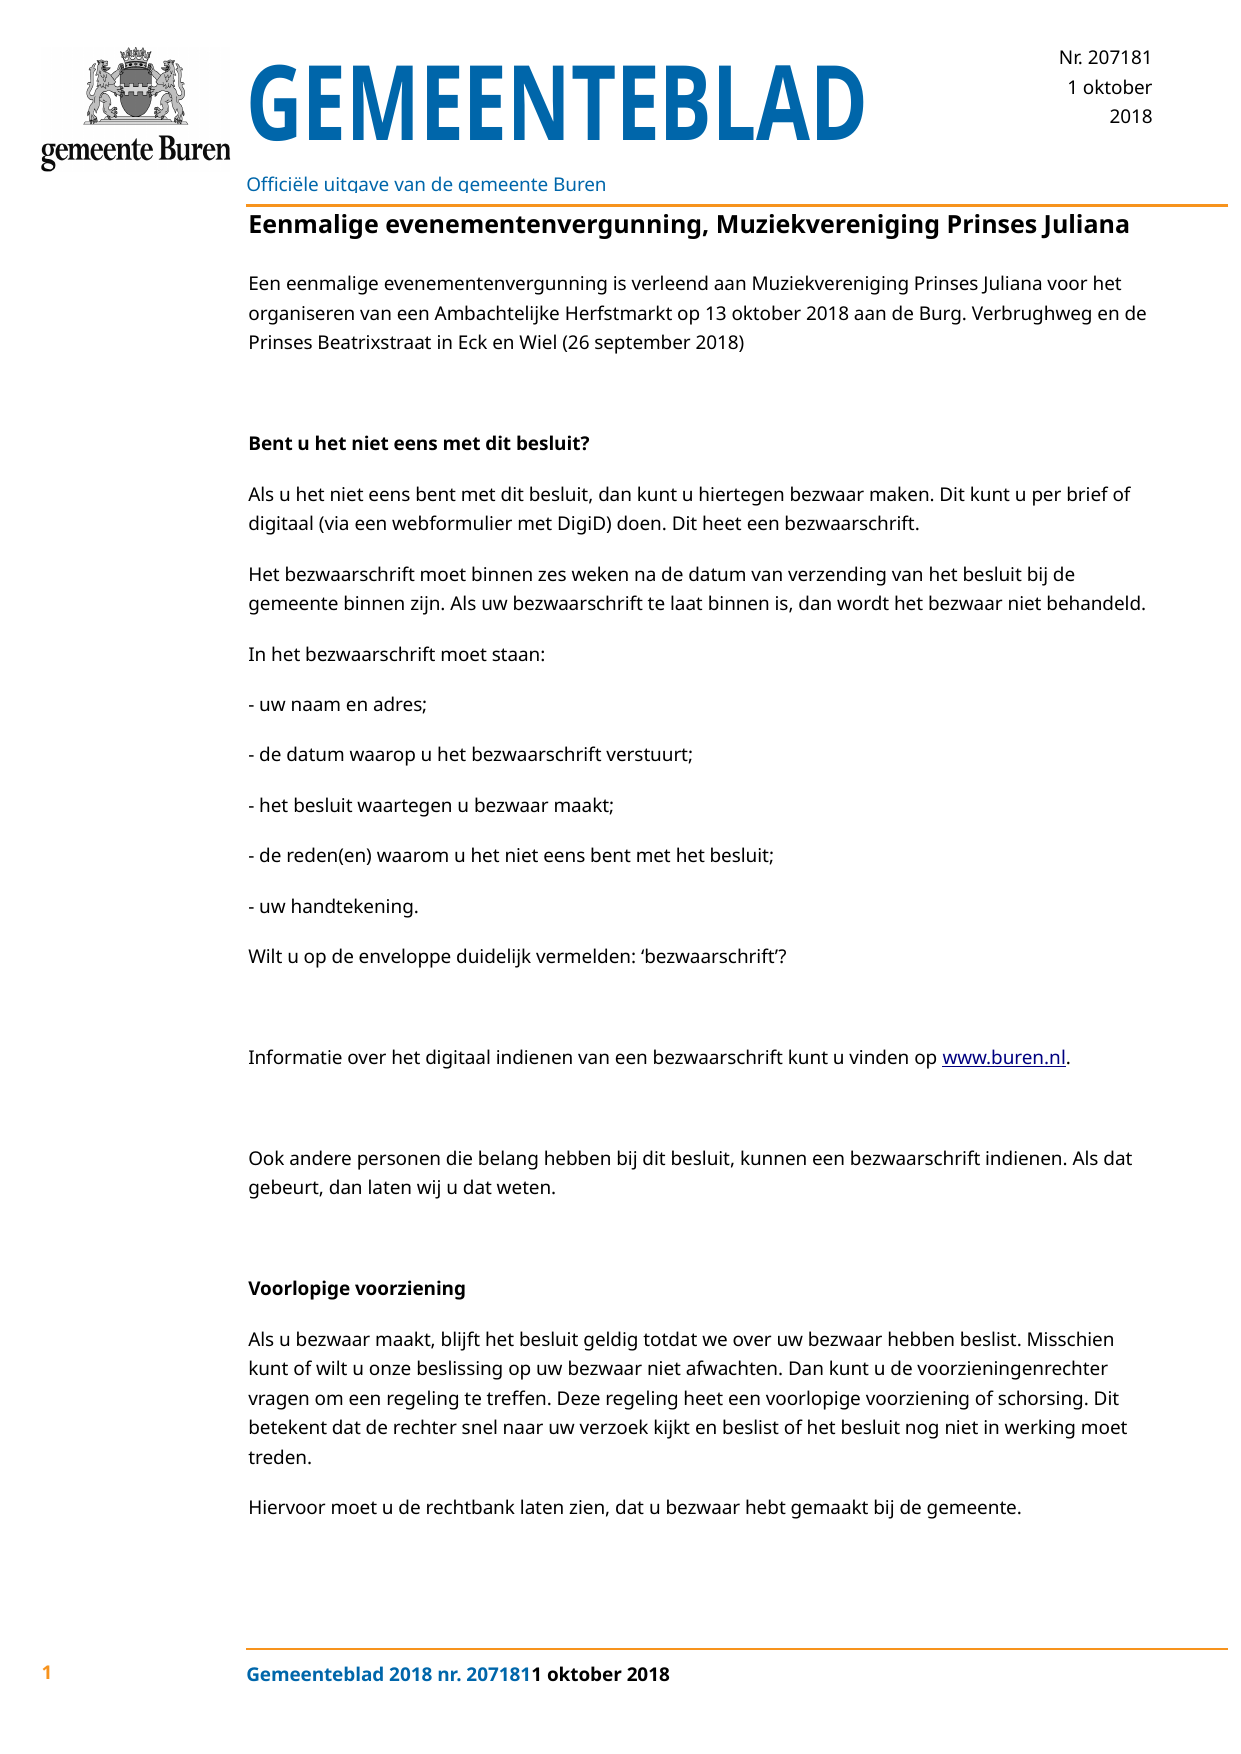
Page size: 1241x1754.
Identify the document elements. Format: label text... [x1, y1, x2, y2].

text Eenmalige evenementenvergunning, Muziekvereniging Prinses Juliana [248, 207, 1152, 241]
text - de datum waarop u het bezwaarschrift verstuurt; [248, 742, 1152, 767]
text Als u bezwaar maakt, blijft het besluit geldig totdat we over uw bezwaar hebben beslist. Misschien kunt of wilt u onze beslissing op uw bezwaar niet afwachten. Dan kunt u de voorzieningenrechter vragen om een regeling te treffen. Deze regeling heet een voorlopige voorziening of schorsing. Dit betekent dat de rechter snel naar uw verzoek kijkt en beslist of het besluit nog niet in werking moet treden. [248, 1326, 1152, 1470]
text - uw handtekening. [248, 893, 1152, 918]
text Een eenmalige evenementenvergunning is verleend aan Muziekvereniging Prinses Juliana voor het organiseren van een Ambachtelijke Herfstmarkt op 13 oktober 2018 aan de Burg. Verbrughweg en de Prinses Beatrixstraat in Eck en Wiel (26 september 2018) [248, 270, 1152, 355]
text - het besluit waartegen u bezwaar maakt; [248, 792, 1152, 818]
text In het bezwaarschrift moet staan: [248, 641, 1152, 666]
picture [41, 47, 231, 172]
text Ook andere personen die belang hebben bij dit besluit, kunnen een bezwaarschrift indienen. Als dat gebeurt, dan laten wij u dat weten. [248, 1145, 1152, 1200]
text Het bezwaarschrift moet binnen zes weken na de datum van verzending van het besluit bij de gemeente binnen zijn. Als uw bezwaarschrift te laat binnen is, dan wordt het bezwaar niet behandeld. [248, 561, 1152, 616]
text Bent u het niet eens met dit besluit? [248, 430, 1152, 456]
text Informatie over het digitaal indienen van een bezwaarschrift kunt u vinden op www.buren.nl. [248, 1044, 1152, 1070]
text - de reden(en) waarom u het niet eens bent met het besluit; [248, 842, 1152, 868]
text Voorlopige voorziening [248, 1275, 1152, 1301]
text - uw naam en adres; [248, 691, 1152, 717]
text Als u het niet eens bent met dit besluit, dan kunt u hiertegen bezwaar maken. Dit kunt u per brief of digitaal (via een webformulier met DigiD) doen. Dit heet een bezwaarschrift. [248, 481, 1152, 536]
text Wilt u op de enveloppe duidelijk vermelden: ‘bezwaarschrift’? [248, 943, 1152, 969]
text Hiervoor moet u de rechtbank laten zien, dat u bezwaar hebt gemaakt bij de gemeente. [248, 1494, 1152, 1520]
